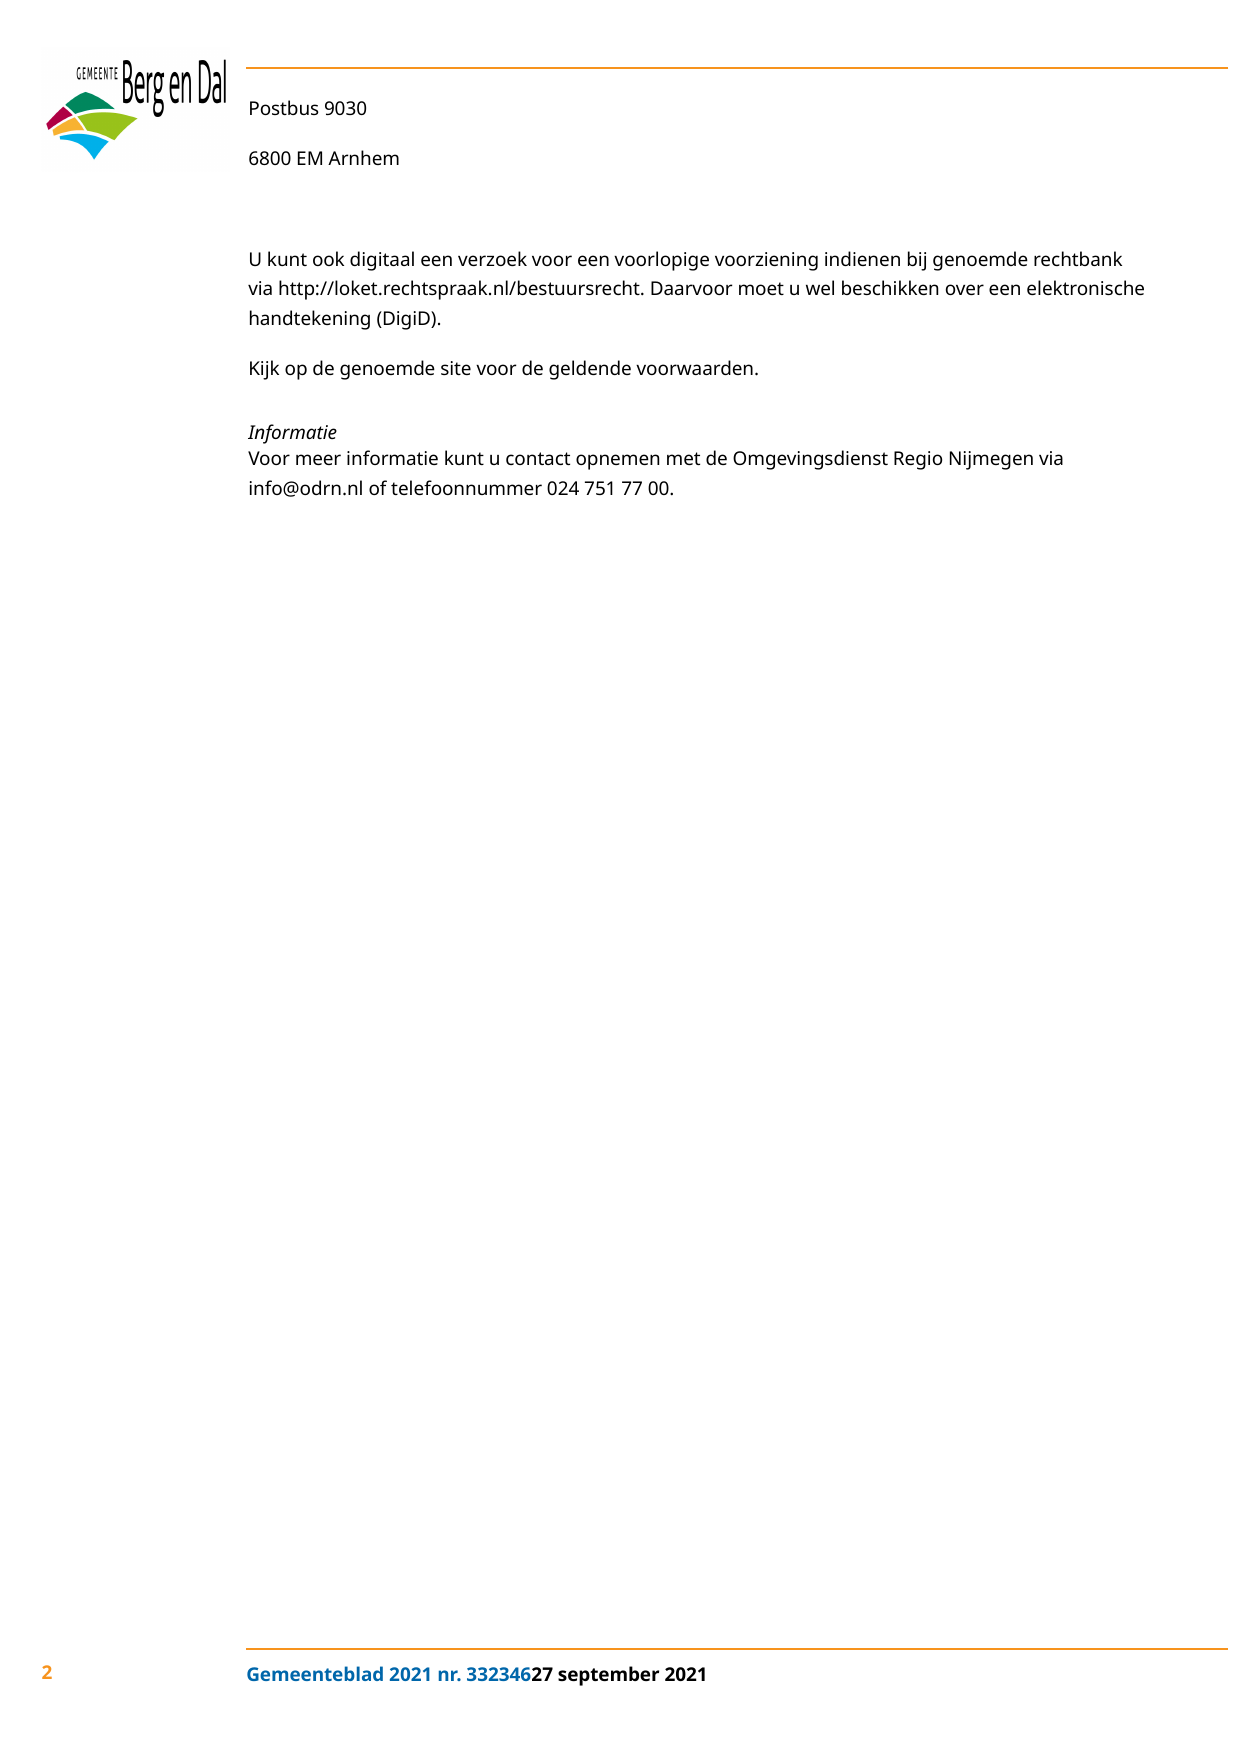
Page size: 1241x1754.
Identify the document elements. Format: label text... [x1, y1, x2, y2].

picture [41, 47, 231, 172]
text Voor meer informatie kunt u contact opnemen met de Omgevingsdienst Regio Nijmegen via info@odrn.nl of telefoonnummer 024 751 77 00. [248, 445, 1152, 501]
text Informatie [248, 419, 1152, 445]
text Postbus 9030 [248, 95, 1152, 121]
text U kunt ook digitaal een verzoek voor een voorlopige voorziening indienen bij genoemde rechtbank via http://loket.rechtspraak.nl/bestuursrecht. Daarvoor moet u wel beschikken over een elektronische handtekening (DigiD). [248, 246, 1152, 331]
text Kijk op de genoemde site voor de geldende voorwaarden. [248, 356, 1152, 381]
text 6800 EM Arnhem [248, 145, 1152, 171]
